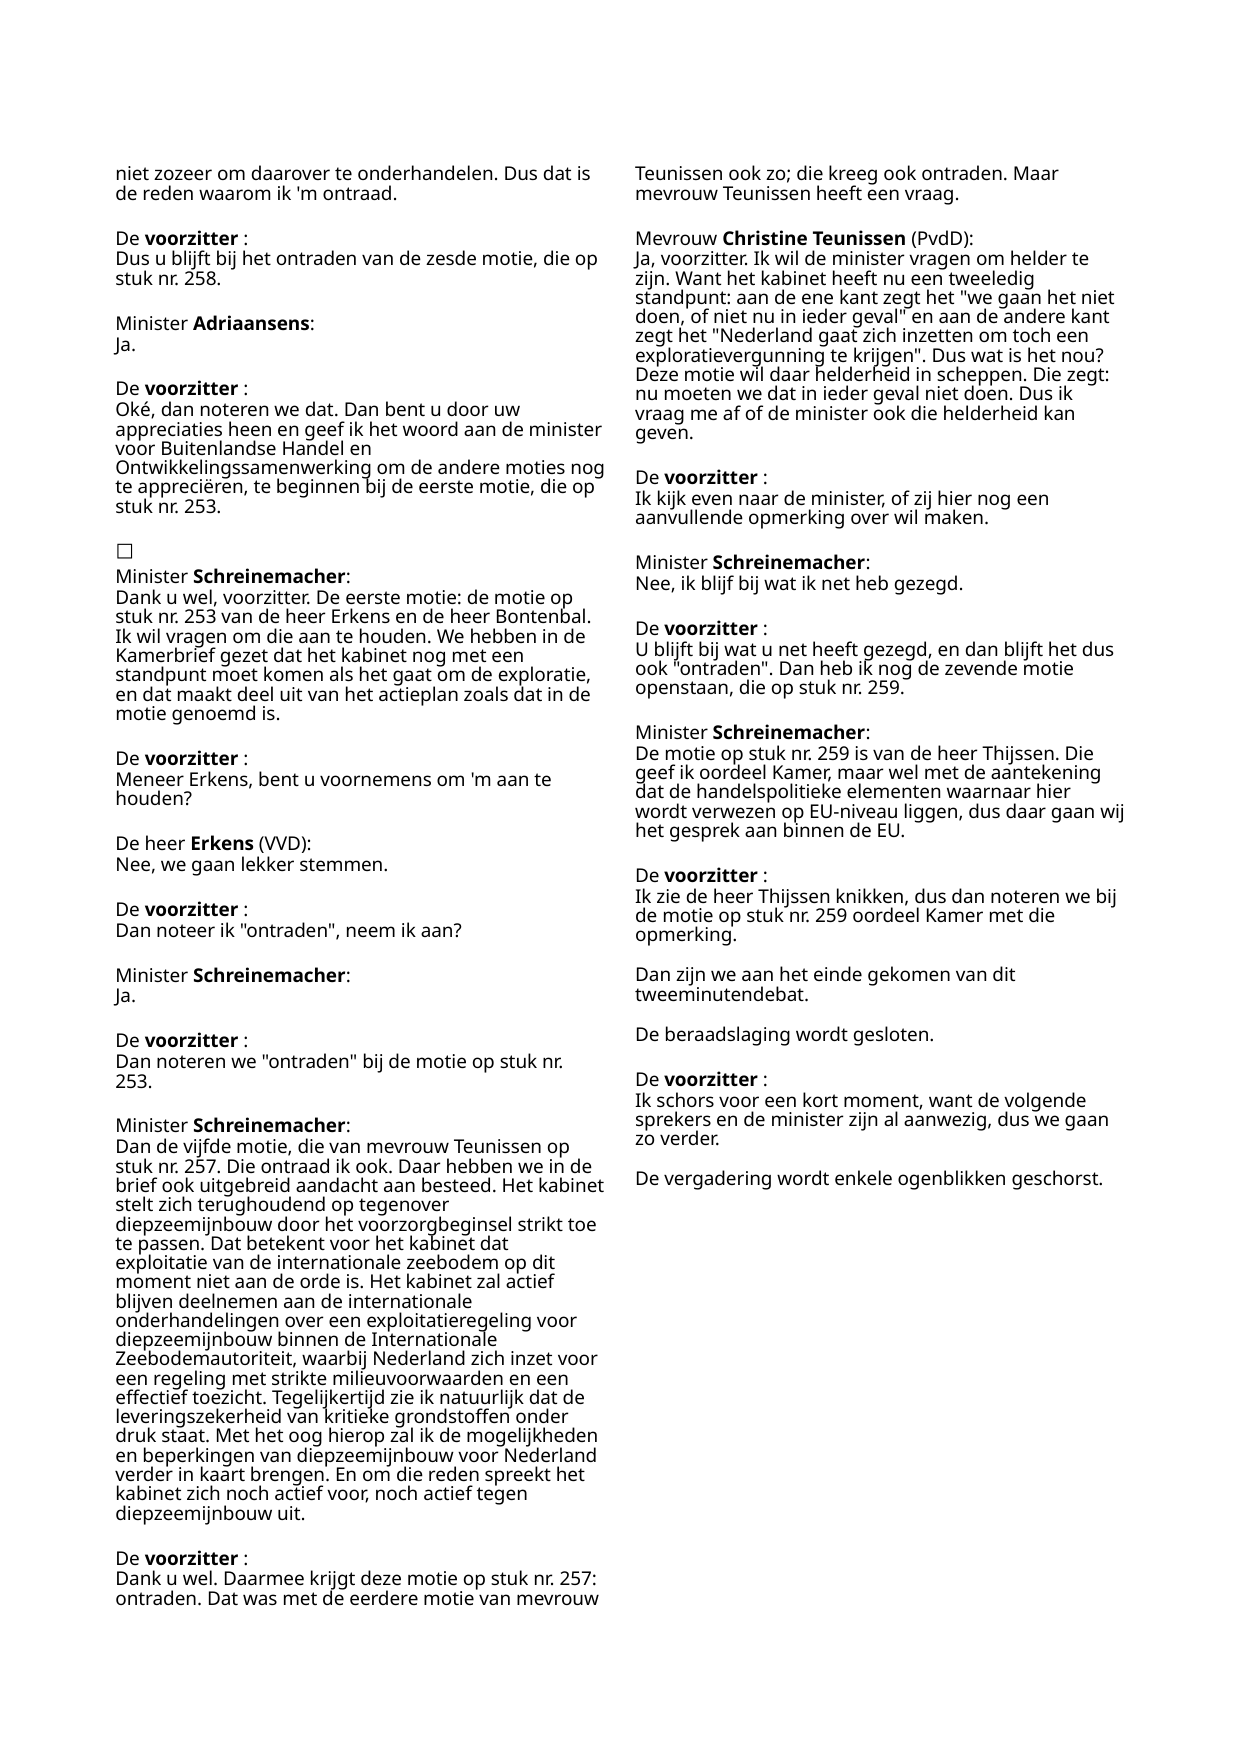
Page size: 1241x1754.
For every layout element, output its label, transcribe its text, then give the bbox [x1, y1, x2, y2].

text Nee, we gaan lekker stemmen. [115, 856, 605, 875]
text Dank u wel, voorzitter. De eerste motie: de motie op stuk nr. 253 van de heer Erkens en de heer Bontenbal. Ik wil vragen om die aan te houden. We hebben in de Kamerbrief gezet dat het kabinet nog met een standpunt moet komen als het gaat om de exploratie, en dat maakt deel uit van het actieplan zoals dat in de motie genoemd is. [115, 589, 605, 724]
text Minister Adriaansens: [115, 310, 605, 336]
text De voorzitter : [635, 862, 1125, 888]
text ⬜ [115, 538, 605, 563]
text De voorzitter : [115, 1545, 605, 1570]
text niet zozeer om daarover te onderhandelen. Dus dat is de reden waarom ik 'm ontraad. [115, 165, 605, 204]
text De motie op stuk nr. 259 is van de heer Thijssen. Die geef ik oordeel Kamer, maar wel met de aantekening dat de handelspolitieke elementen waarnaar hier wordt verwezen op EU-niveau liggen, dus daar gaan wij het gesprek aan binnen de EU. [635, 745, 1125, 841]
text Ik kijk even naar de minister, of zij hier nog een aanvullende opmerking over wil maken. [635, 490, 1125, 528]
text Minister Schreinemacher: [115, 1113, 605, 1138]
text Minister Schreinemacher: [115, 962, 605, 987]
text Teunissen ook zo; die kreeg ook ontraden. Maar mevrouw Teunissen heeft een vraag. [635, 165, 1125, 204]
text Dan noteren we "ontraden" bij de motie op stuk nr. 253. [115, 1053, 605, 1092]
text De beraadslaging wordt gesloten. [635, 1026, 1125, 1045]
text Dan de vijfde motie, die van mevrouw Teunissen op stuk nr. 257. Die ontraad ik ook. Daar hebben we in de brief ook uitgebreid aandacht aan besteed. Het kabinet stelt zich terughoudend op tegenover diepzeemijnbouw door het voorzorgbeginsel strikt toe te passen. Dat betekent voor het kabinet dat exploitatie van de internationale zeebodem op dit moment niet aan de orde is. Het kabinet zal actief blijven deelnemen aan de internationale onderhandelingen over een exploitatieregeling voor diepzeemijnbouw binnen de Internationale Zeebodemautoriteit, waarbij Nederland zich inzet voor een regeling met strikte milieuvoorwaarden en een effectief toezicht. Tegelijkertijd zie ik natuurlijk dat de leveringszekerheid van kritieke grondstoffen onder druk staat. Met het oog hierop zal ik de mogelijkheden en beperkingen van diepzeemijnbouw voor Nederland verder in kaart brengen. En om die reden spreekt het kabinet zich noch actief voor, noch actief tegen diepzeemijnbouw uit. [115, 1138, 605, 1524]
text De vergadering wordt enkele ogenblikken geschorst. [635, 1170, 1125, 1189]
text De voorzitter : [115, 376, 605, 401]
text Oké, dan noteren we dat. Dan bent u door uw appreciaties heen en geef ik het woord aan de minister voor Buitenlandse Handel en Ontwikkelingssamenwerking om de andere moties nog te appreciëren, te beginnen bij de eerste motie, die op stuk nr. 253. [115, 401, 605, 517]
text Nee, ik blijf bij wat ik net heb gezegd. [635, 575, 1125, 594]
text Minister Schreinemacher: [635, 549, 1125, 575]
text Dan noteer ik "ontraden", neem ik aan? [115, 922, 605, 941]
text De voorzitter : [115, 225, 605, 250]
text Dus u blijft bij het ontraden van de zesde motie, die op stuk nr. 258. [115, 250, 605, 289]
text De voorzitter : [115, 745, 605, 771]
text Minister Schreinemacher: [635, 719, 1125, 745]
text De heer Erkens (VVD): [115, 830, 605, 856]
text Ik zie de heer Thijssen knikken, dus dan noteren we bij de motie op stuk nr. 259 oordeel Kamer met die opmerking. [635, 888, 1125, 946]
text Ja. [115, 987, 605, 1007]
text De voorzitter : [635, 1066, 1125, 1092]
text De voorzitter : [115, 896, 605, 922]
text Mevrouw Christine Teunissen (PvdD): [635, 225, 1125, 250]
text Meneer Erkens, bent u voornemens om 'm aan te houden? [115, 771, 605, 809]
text Dan zijn we aan het einde gekomen van dit tweeminutendebat. [635, 966, 1125, 1005]
text Minister Schreinemacher: [115, 563, 605, 589]
text Ja, voorzitter. Ik wil de minister vragen om helder te zijn. Want het kabinet heeft nu een tweeledig standpunt: aan de ene kant zegt het "we gaan het niet doen, of niet nu in ieder geval" en aan de andere kant zegt het "Nederland gaat zich inzetten om toch een exploratievergunning te krijgen". Dus wat is het nou? Deze motie wil daar helderheid in scheppen. Die zegt: nu moeten we dat in ieder geval niet doen. Dus ik vraag me af of de minister ook die helderheid kan geven. [635, 250, 1125, 443]
text De voorzitter : [635, 464, 1125, 490]
text De voorzitter : [115, 1028, 605, 1053]
text Dank u wel. Daarmee krijgt deze motie op stuk nr. 257: ontraden. Dat was met de eerdere motie van mevrouw [115, 1570, 605, 1609]
text De voorzitter : [635, 615, 1125, 641]
text U blijft bij wat u net heeft gezegd, en dan blijft het dus ook "ontraden". Dan heb ik nog de zevende motie openstaan, die op stuk nr. 259. [635, 641, 1125, 698]
text Ja. [115, 336, 605, 355]
text Ik schors voor een kort moment, want de volgende sprekers en de minister zijn al aanwezig, dus we gaan zo verder. [635, 1092, 1125, 1149]
